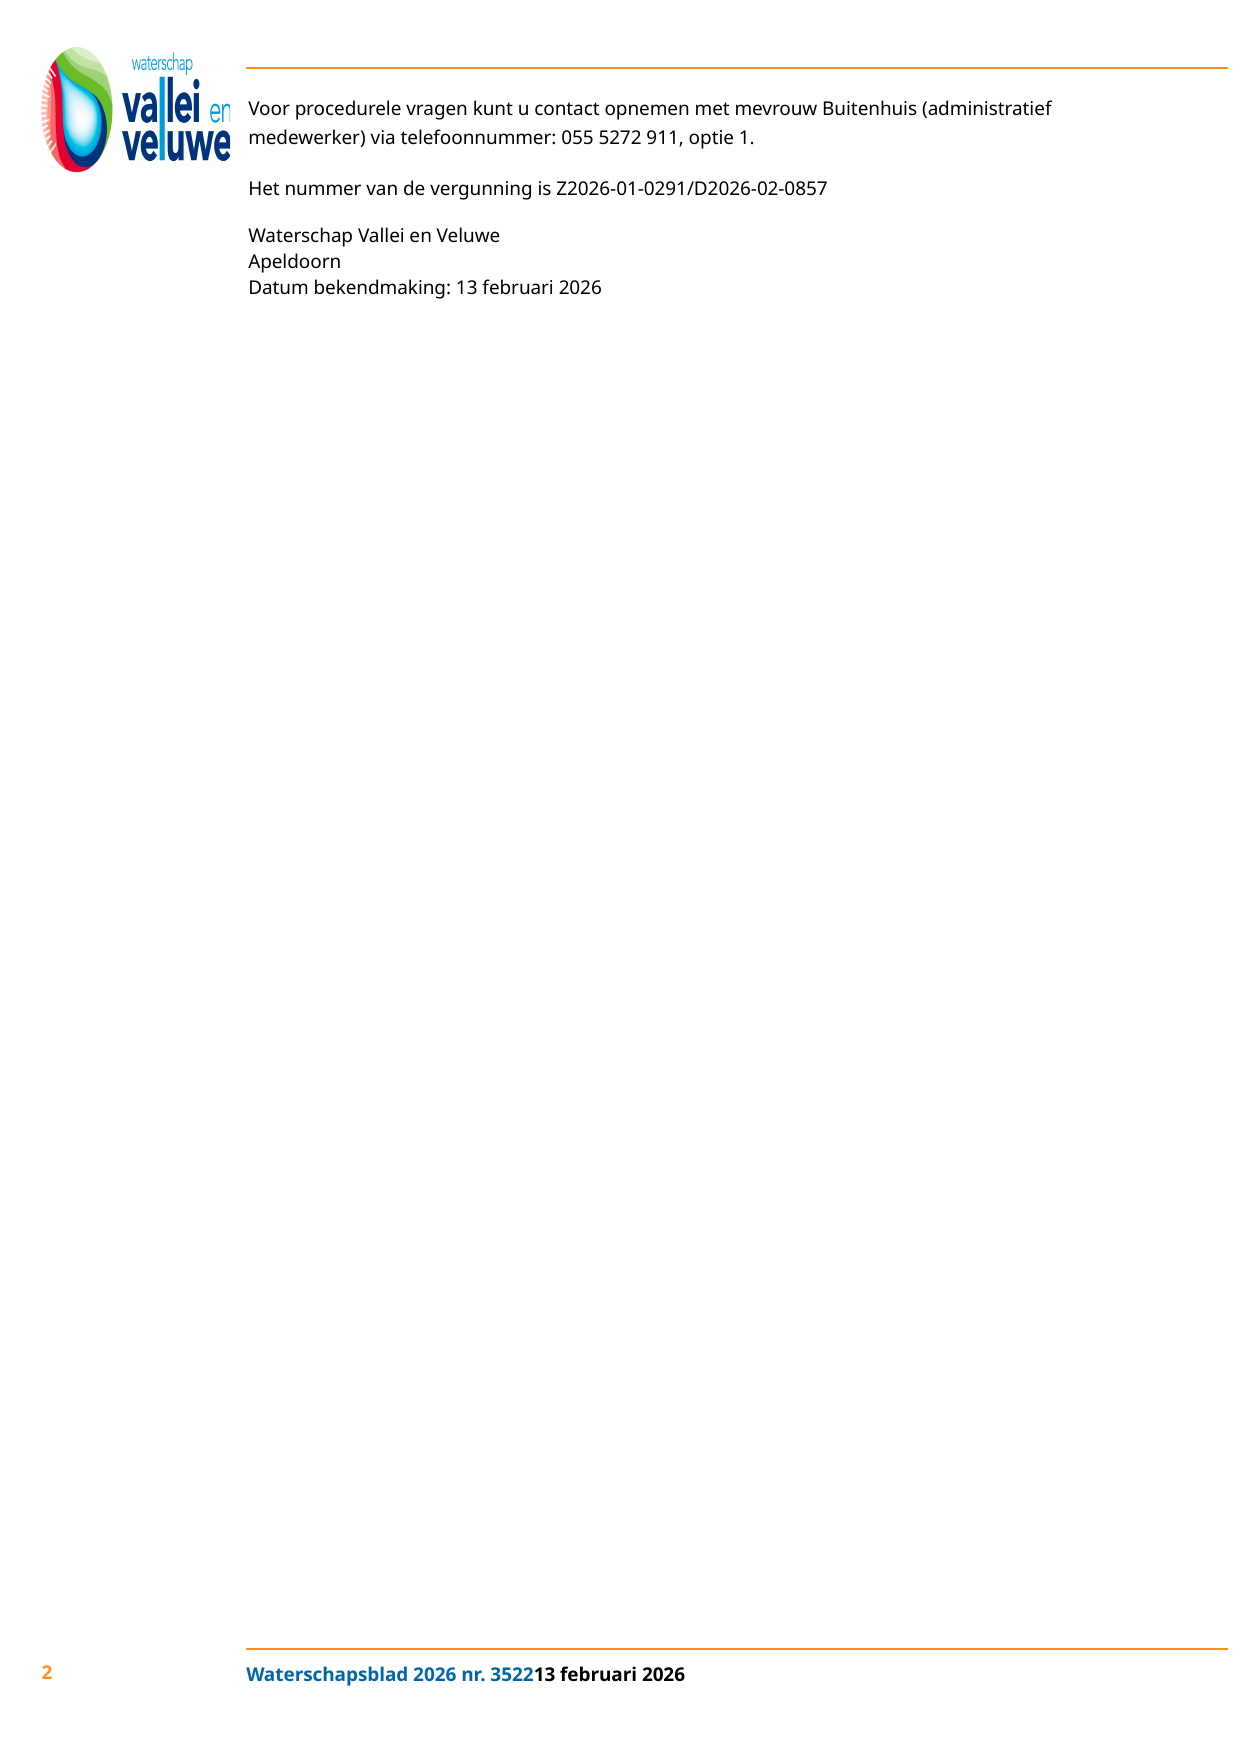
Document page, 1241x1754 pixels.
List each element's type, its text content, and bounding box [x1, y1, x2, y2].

text Voor procedurele vragen kunt u contact opnemen met mevrouw Buitenhuis (administratief medewerker) via telefoonnummer: 055 5272 911, optie 1. [248, 95, 1152, 150]
text Apeldoorn [248, 248, 1152, 274]
picture [41, 47, 231, 172]
text Waterschap Vallei en Veluwe [248, 223, 1152, 248]
text Het nummer van de vergunning is Z2026-01-0291/D2026-02-0857 [248, 175, 1152, 201]
text Datum bekendmaking: 13 februari 2026 [248, 274, 1152, 300]
